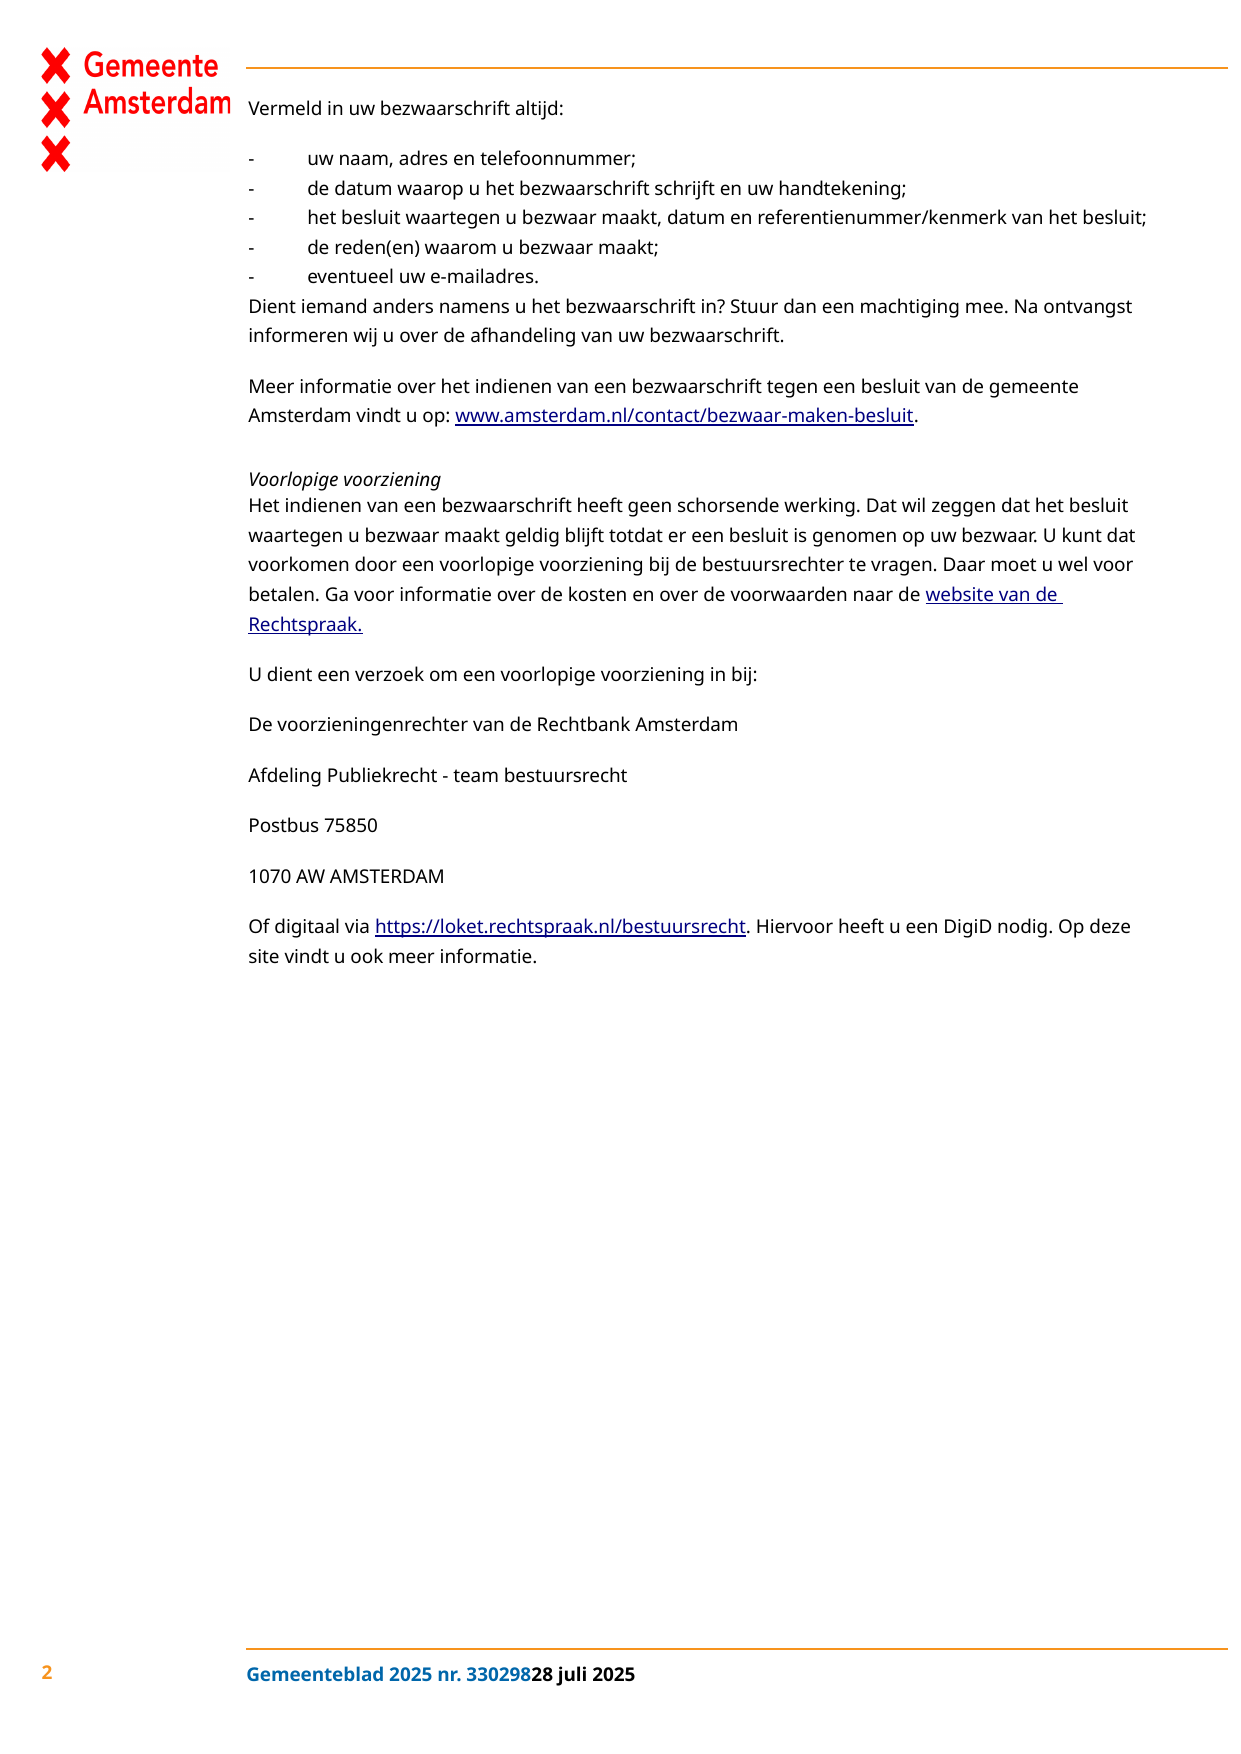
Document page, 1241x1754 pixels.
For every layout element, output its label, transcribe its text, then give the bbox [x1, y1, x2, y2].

text De voorzieningenrechter van de Rechtbank Amsterdam [248, 712, 1152, 737]
text Meer informatie over het indienen van een bezwaarschrift tegen een besluit van de gemeente Amsterdam vindt u op: www.amsterdam.nl/contact/bezwaar-maken-besluit. [248, 373, 1152, 428]
list de datum waarop u het bezwaarschrift schrijft en uw handtekening; [248, 175, 1152, 201]
text Dient iemand anders namens u het bezwaarschrift in? Stuur dan een machtiging mee. Na ontvangst informeren wij u over de afhandeling van uw bezwaarschrift. [248, 293, 1152, 348]
text U dient een verzoek om een voorlopige voorziening in bij: [248, 661, 1152, 687]
text Voorlopige voorziening [248, 467, 1152, 492]
text 1070 AW AMSTERDAM [248, 863, 1152, 888]
list de reden(en) waarom u bezwaar maakt; [248, 234, 1152, 260]
list het besluit waartegen u bezwaar maakt, datum en referentienummer/kenmerk van het besluit; [248, 204, 1152, 230]
text Of digitaal via https://loket.rechtspraak.nl/bestuursrecht. Hiervoor heeft u een DigiD nodig. Op deze site vindt u ook meer informatie. [248, 913, 1152, 968]
text Afdeling Publiekrecht - team bestuursrecht [248, 762, 1152, 788]
text Het indienen van een bezwaarschrift heeft geen schorsende werking. Dat wil zeggen dat het besluit waartegen u bezwaar maakt geldig blijft totdat er een besluit is genomen op uw bezwaar. U kunt dat voorkomen door een voorlopige voorziening bij de bestuursrechter te vragen. Daar moet u wel voor betalen. Ga voor informatie over de kosten en over de voorwaarden naar de website van de Rechtspraak. [248, 492, 1152, 636]
picture [41, 47, 231, 172]
text Vermeld in uw bezwaarschrift altijd: [248, 95, 1152, 121]
list eventueel uw e-mailadres. [248, 263, 1152, 289]
text Postbus 75850 [248, 812, 1152, 838]
list uw naam, adres en telefoonnummer; [248, 145, 1152, 171]
